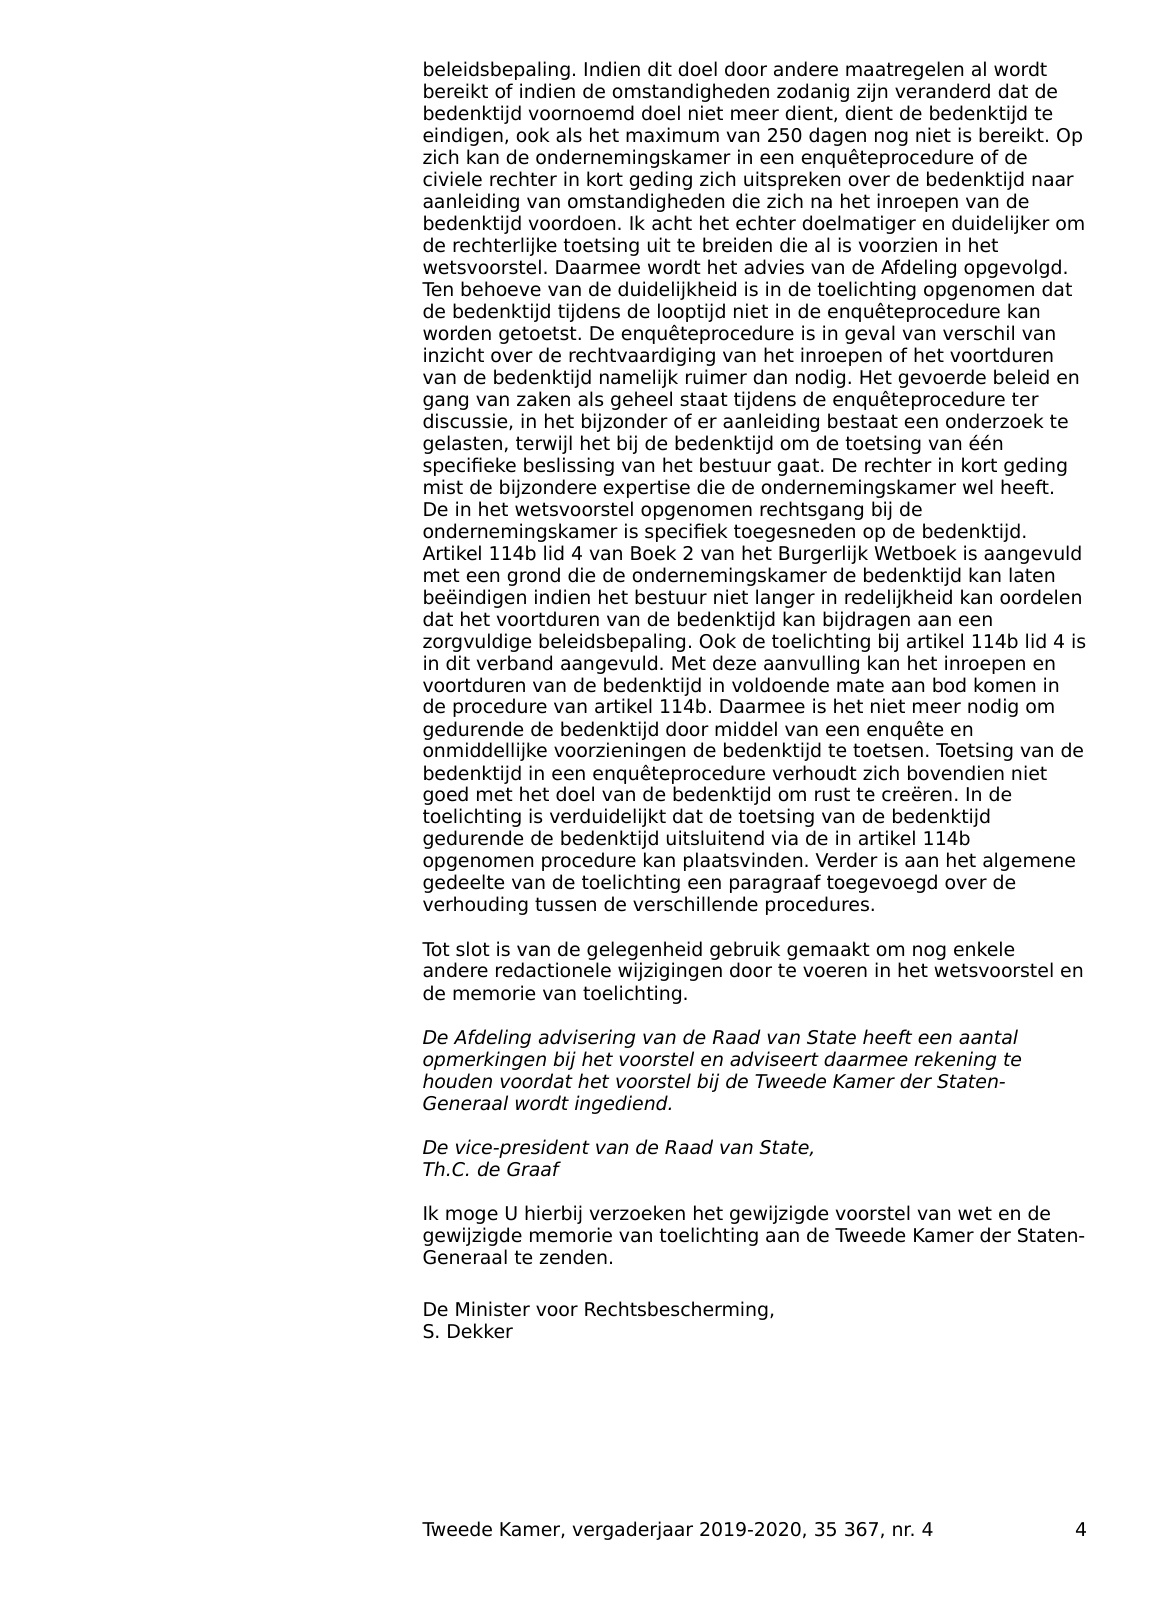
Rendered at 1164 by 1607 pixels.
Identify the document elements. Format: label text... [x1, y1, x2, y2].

text De Minister voor Rechtsbescherming, S. Dekker [422, 1299, 1087, 1343]
text Ik moge U hierbij verzoeken het gewijzigde voorstel van wet en de gewijzigde memorie van toelichting aan de Tweede Kamer der Staten-Generaal te zenden. [422, 1203, 1087, 1269]
text Th.C. de Graaf [422, 1159, 1087, 1181]
text Tot slot is van de gelegenheid gebruik gemaakt om nog enkele andere redactionele wijzigingen door te voeren in het wetsvoorstel en de memorie van toelichting. [422, 938, 1087, 1004]
text De vice-president van de Raad van State, [422, 1137, 1087, 1159]
text De Afdeling advisering van de Raad van State heeft een aantal opmerkingen bij het voorstel en adviseert daarmee rekening te houden voordat het voorstel bij de Tweede Kamer der Staten-Generaal wordt ingediend. [422, 1027, 1087, 1114]
text beleidsbepaling. Indien dit doel door andere maatregelen al wordt bereikt of indien de omstandigheden zodanig zijn veranderd dat de bedenktijd voornoemd doel niet meer dient, dient de bedenktijd te eindigen, ook als het maximum van 250 dagen nog niet is bereikt. Op zich kan de ondernemingskamer in een enquêteprocedure of de civiele rechter in kort geding zich uitspreken over de bedenktijd naar aanleiding van omstandigheden die zich na het inroepen van de bedenktijd voordoen. Ik acht het echter doelmatiger en duidelijker om de rechterlijke toetsing uit te breiden die al is voorzien in het wetsvoorstel. Daarmee wordt het advies van de Afdeling opgevolgd. Ten behoeve van de duidelijkheid is in de toelichting opgenomen dat de bedenktijd tijdens de looptijd niet in de enquêteprocedure kan worden getoetst. De enquêteprocedure is in geval van verschil van inzicht over de rechtvaardiging van het inroepen of het voortduren van de bedenktijd namelijk ruimer dan nodig. Het gevoerde beleid en gang van zaken als geheel staat tijdens de enquêteprocedure ter discussie, in het bijzonder of er aanleiding bestaat een onderzoek te gelasten, terwijl het bij de bedenktijd om de toetsing van één specifieke beslissing van het bestuur gaat. De rechter in kort geding mist de bijzondere expertise die de ondernemingskamer wel heeft. De in het wetsvoorstel opgenomen rechtsgang bij de ondernemingskamer is specifiek toegesneden op de bedenktijd. Artikel 114b lid 4 van Boek 2 van het Burgerlijk Wetboek is aangevuld met een grond die de ondernemingskamer de bedenktijd kan laten beëindigen indien het bestuur niet langer in redelijkheid kan oordelen dat het voortduren van de bedenktijd kan bijdragen aan een zorgvuldige beleidsbepaling. Ook de toelichting bij artikel 114b lid 4 is in dit verband aangevuld. Met deze aanvulling kan het inroepen en voortduren van de bedenktijd in voldoende mate aan bod komen in de procedure van artikel 114b. Daarmee is het niet meer nodig om gedurende de bedenktijd door middel van een enquête en onmiddellijke voorzieningen de bedenktijd te toetsen. Toetsing van de bedenktijd in een enquêteprocedure verhoudt zich bovendien niet goed met het doel van de bedenktijd om rust te creëren. In de toelichting is verduidelijkt dat de toetsing van de bedenktijd gedurende de bedenktijd uitsluitend via de in artikel 114b opgenomen procedure kan plaatsvinden. Verder is aan het algemene gedeelte van de toelichting een paragraaf toegevoegd over de verhouding tussen de verschillende procedures. [422, 59, 1087, 916]
